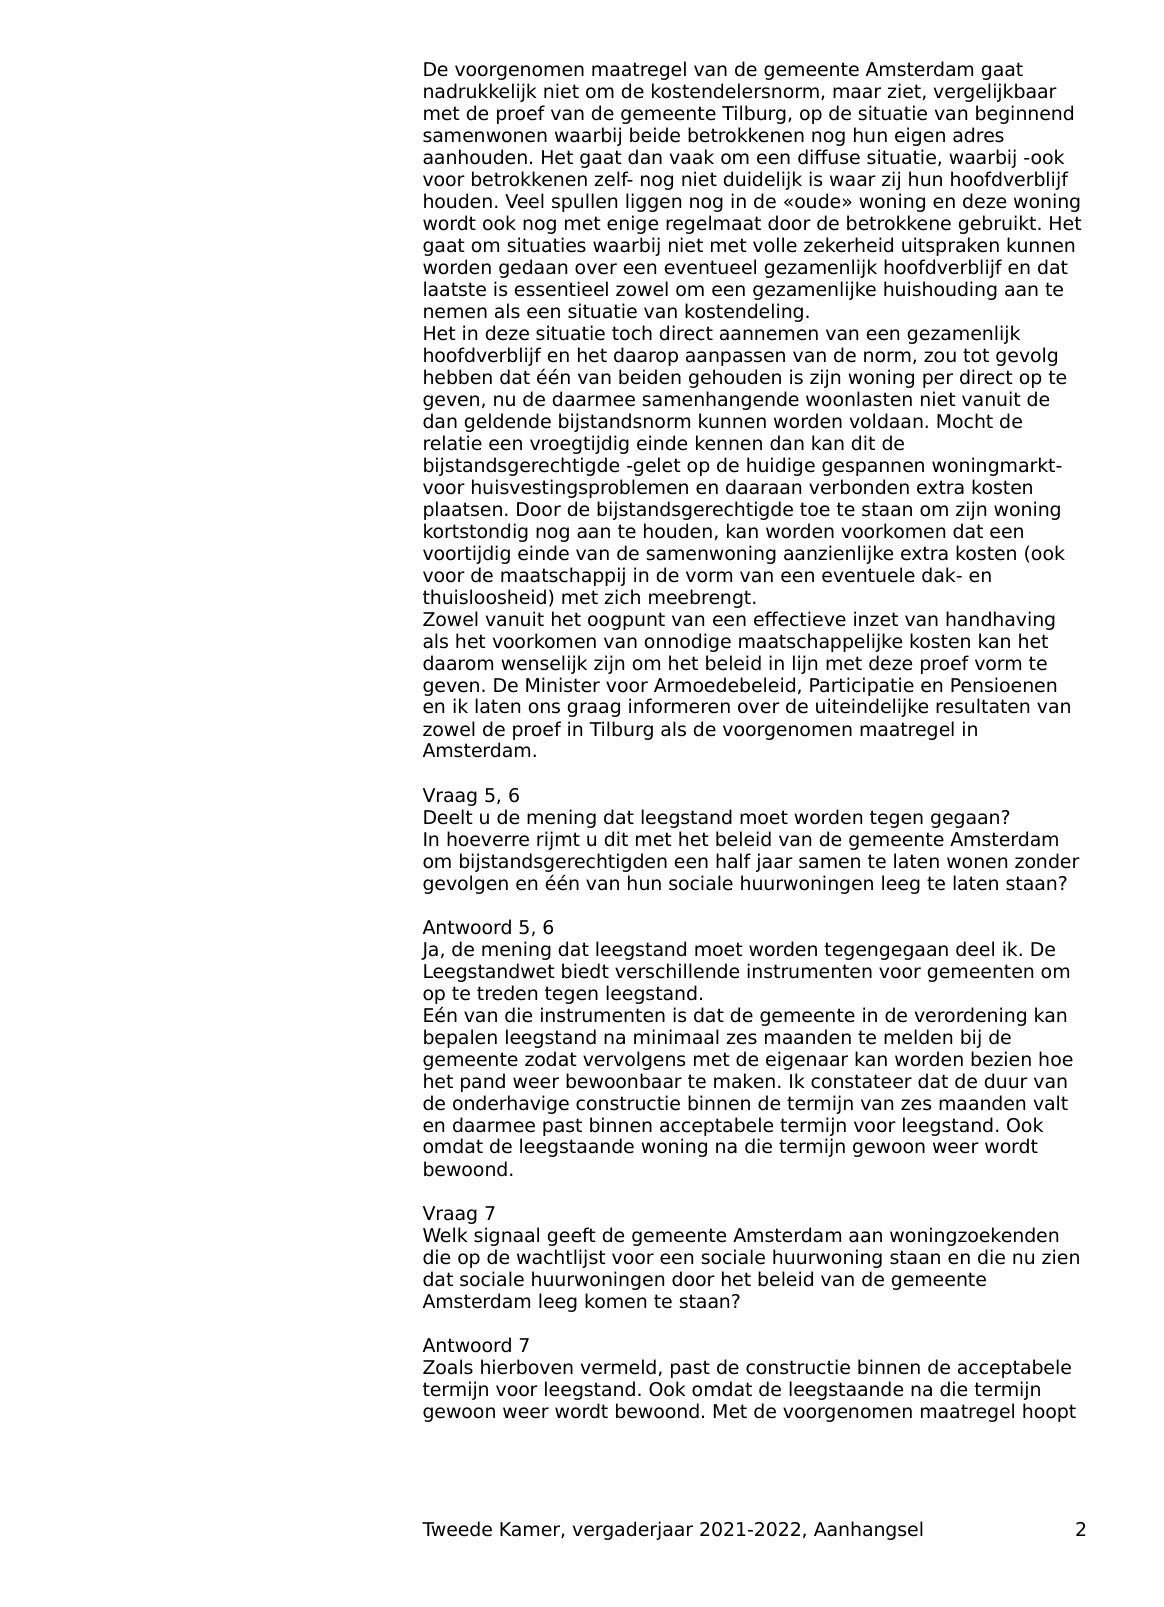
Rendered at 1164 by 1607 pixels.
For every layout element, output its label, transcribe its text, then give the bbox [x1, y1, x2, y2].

text Eén van die instrumenten is dat de gemeente in de verordening kan bepalen leegstand na minimaal zes maanden te melden bij de gemeente zodat vervolgens met de eigenaar kan worden bezien hoe het pand weer bewoonbaar te maken. Ik constateer dat de duur van de onderhavige constructie binnen de termijn van zes maanden valt en daarmee past binnen acceptabele termijn voor leegstand. Ook omdat de leegstaande woning na die termijn gewoon weer wordt bewoond. [422, 1004, 1087, 1180]
text Ja, de mening dat leegstand moet worden tegengegaan deel ik. De Leegstandwet biedt verschillende instrumenten voor gemeenten om op te treden tegen leegstand. [422, 939, 1087, 1004]
text Welk signaal geeft de gemeente Amsterdam aan woningzoekenden die op de wachtlijst voor een sociale huurwoning staan en die nu zien dat sociale huurwoningen door het beleid van de gemeente Amsterdam leeg komen te staan? [422, 1224, 1087, 1312]
text Vraag 7 [422, 1203, 1087, 1224]
text Het in deze situatie toch direct aannemen van een gezamenlijk hoofdverblijf en het daarop aanpassen van de norm, zou tot gevolg hebben dat één van beiden gehouden is zijn woning per direct op te geven, nu de daarmee samenhangende woonlasten niet vanuit de dan geldende bijstandsnorm kunnen worden voldaan. Mocht de relatie een vroegtijdig einde kennen dan kan dit de bijstandsgerechtigde -gelet op de huidige gespannen woningmarkt- voor huisvestingsproblemen en daaraan verbonden extra kosten plaatsen. Door de bijstandsgerechtigde toe te staan om zijn woning kortstondig nog aan te houden, kan worden voorkomen dat een voortijdig einde van de samenwoning aanzienlijke extra kosten (ook voor de maatschappij in de vorm van een eventuele dak- en thuisloosheid) met zich meebrengt. [422, 323, 1087, 608]
text Deelt u de mening dat leegstand moet worden tegen gegaan? [422, 807, 1087, 828]
text Zoals hierboven vermeld, past de constructie binnen de acceptabele termijn voor leegstand. Ook omdat de leegstaande na die termijn gewoon weer wordt bewoond. Met de voorgenomen maatregel hoopt [422, 1357, 1087, 1423]
text In hoeverre rijmt u dit met het beleid van de gemeente Amsterdam om bijstandsgerechtigden een half jaar samen te laten wonen zonder gevolgen en één van hun sociale huurwoningen leeg te laten staan? [422, 828, 1087, 894]
text De voorgenomen maatregel van de gemeente Amsterdam gaat nadrukkelijk niet om de kostendelersnorm, maar ziet, vergelijkbaar met de proef van de gemeente Tilburg, op de situatie van beginnend samenwonen waarbij beide betrokkenen nog hun eigen adres aanhouden. Het gaat dan vaak om een diffuse situatie, waarbij -ook voor betrokkenen zelf- nog niet duidelijk is waar zij hun hoofdverblijf houden. Veel spullen liggen nog in de «oude» woning en deze woning wordt ook nog met enige regelmaat door de betrokkene gebruikt. Het gaat om situaties waarbij niet met volle zekerheid uitspraken kunnen worden gedaan over een eventueel gezamenlijk hoofdverblijf en dat laatste is essentieel zowel om een gezamenlijke huishouding aan te nemen als een situatie van kostendeling. [422, 59, 1087, 323]
text Antwoord 7 [422, 1335, 1087, 1357]
text Zowel vanuit het oogpunt van een effectieve inzet van handhaving als het voorkomen van onnodige maatschappelijke kosten kan het daarom wenselijk zijn om het beleid in lijn met deze proef vorm te geven. De Minister voor Armoedebeleid, Participatie en Pensioenen en ik laten ons graag informeren over de uiteindelijke resultaten van zowel de proef in Tilburg als de voorgenomen maatregel in Amsterdam. [422, 608, 1087, 762]
text Antwoord 5, 6 [422, 917, 1087, 939]
text Vraag 5, 6 [422, 784, 1087, 807]
